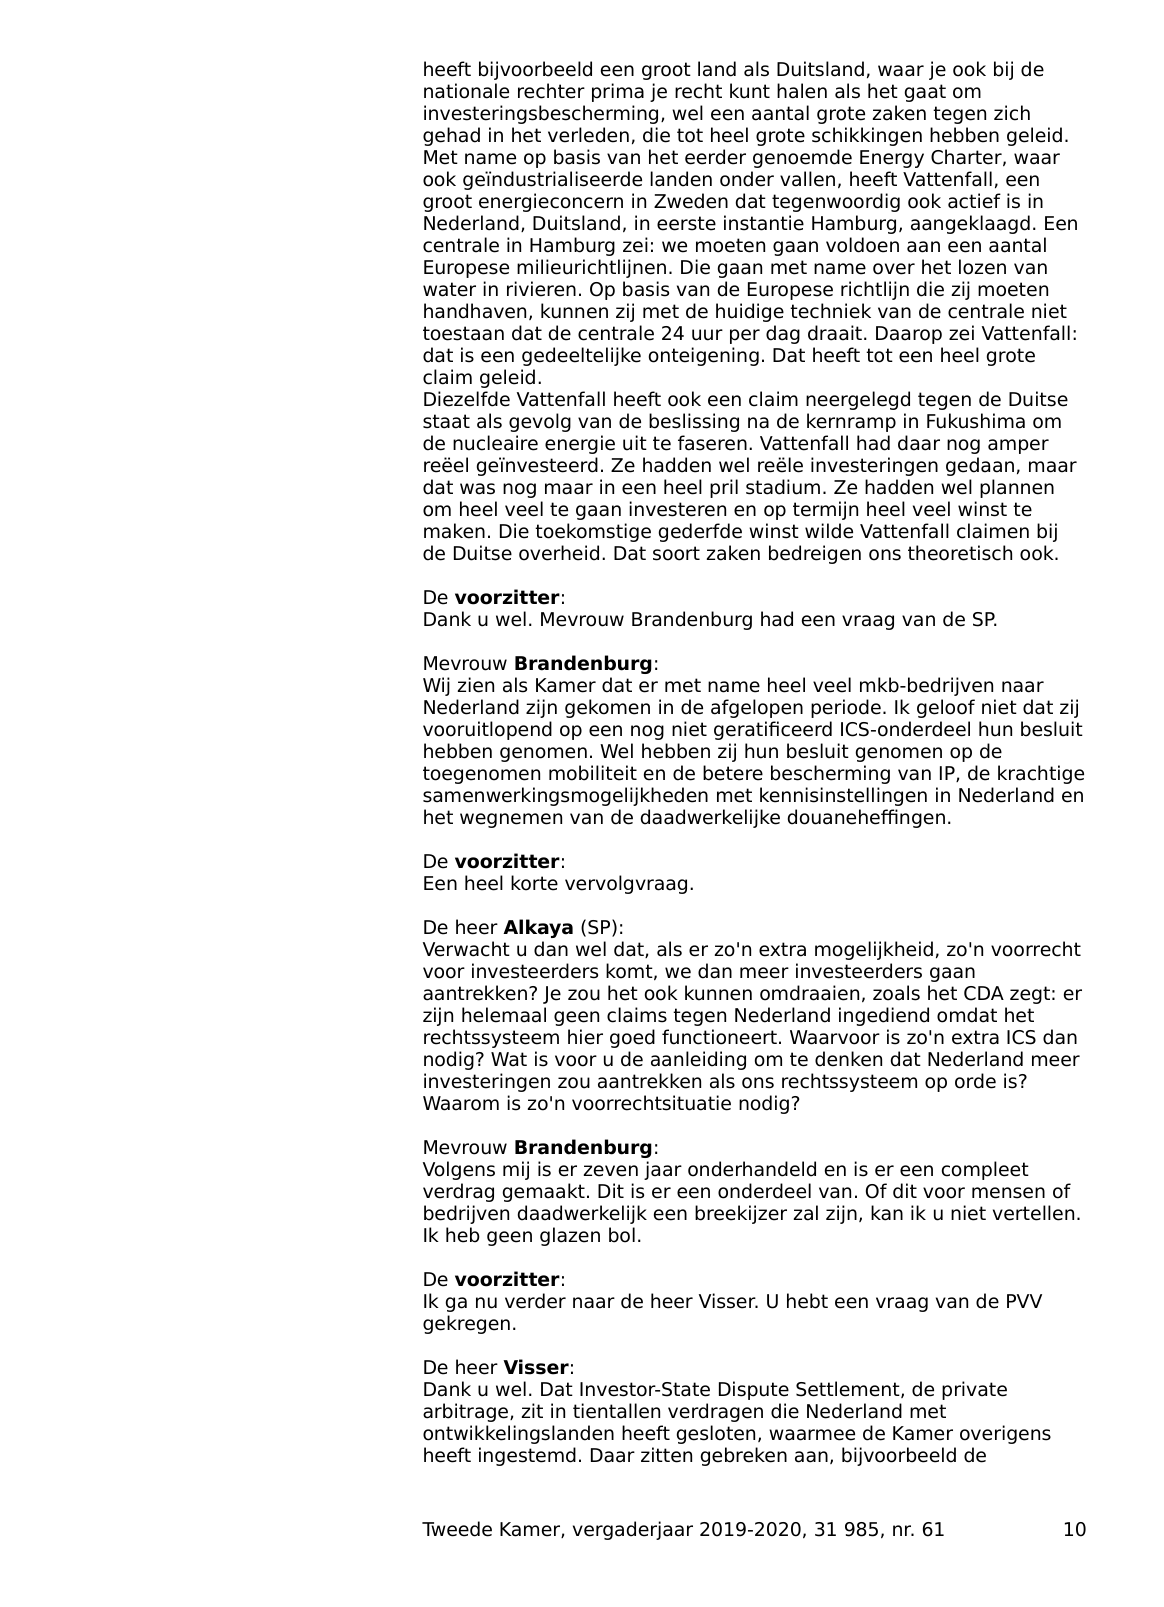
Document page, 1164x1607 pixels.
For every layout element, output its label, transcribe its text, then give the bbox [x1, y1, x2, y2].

text heeft bijvoorbeeld een groot land als Duitsland, waar je ook bij de nationale rechter prima je recht kunt halen als het gaat om investeringsbescherming, wel een aantal grote zaken tegen zich gehad in het verleden, die tot heel grote schikkingen hebben geleid. Met name op basis van het eerder genoemde Energy Charter, waar ook geïndustrialiseerde landen onder vallen, heeft Vattenfall, een groot energieconcern in Zweden dat tegenwoordig ook actief is in Nederland, Duitsland, in eerste instantie Hamburg, aangeklaagd. Een centrale in Hamburg zei: we moeten gaan voldoen aan een aantal Europese milieurichtlijnen. Die gaan met name over het lozen van water in rivieren. Op basis van de Europese richtlijn die zij moeten handhaven, kunnen zij met de huidige techniek van de centrale niet toestaan dat de centrale 24 uur per dag draait. Daarop zei Vattenfall: dat is een gedeeltelijke onteigening. Dat heeft tot een heel grote claim geleid. [422, 59, 1087, 389]
text Dank u wel. Dat Investor-State Dispute Settlement, de private arbitrage, zit in tientallen verdragen die Nederland met ontwikkelingslanden heeft gesloten, waarmee de Kamer overigens heeft ingestemd. Daar zitten gebreken aan, bijvoorbeeld de [422, 1379, 1087, 1467]
text Wij zien als Kamer dat er met name heel veel mkb-bedrijven naar Nederland zijn gekomen in de afgelopen periode. Ik geloof niet dat zij vooruitlopend op een nog niet geratificeerd ICS-onderdeel hun besluit hebben genomen. Wel hebben zij hun besluit genomen op de toegenomen mobiliteit en de betere bescherming van IP, de krachtige samenwerkingsmogelijkheden met kennisinstellingen in Nederland en het wegnemen van de daadwerkelijke douaneheffingen. [422, 675, 1087, 829]
text De heer Alkaya (SP): [422, 917, 1087, 939]
text Mevrouw Brandenburg: [422, 1137, 1087, 1159]
text Mevrouw Brandenburg: [422, 653, 1087, 675]
text Een heel korte vervolgvraag. [422, 873, 1087, 895]
text De voorzitter: [422, 1269, 1087, 1291]
text De heer Visser: [422, 1357, 1087, 1379]
text Verwacht u dan wel dat, als er zo'n extra mogelijkheid, zo'n voorrecht voor investeerders komt, we dan meer investeerders gaan aantrekken? Je zou het ook kunnen omdraaien, zoals het CDA zegt: er zijn helemaal geen claims tegen Nederland ingediend omdat het rechtssysteem hier goed functioneert. Waarvoor is zo'n extra ICS dan nodig? Wat is voor u de aanleiding om te denken dat Nederland meer investeringen zou aantrekken als ons rechtssysteem op orde is? Waarom is zo'n voorrechtsituatie nodig? [422, 939, 1087, 1115]
text De voorzitter: [422, 587, 1087, 609]
text Diezelfde Vattenfall heeft ook een claim neergelegd tegen de Duitse staat als gevolg van de beslissing na de kernramp in Fukushima om de nucleaire energie uit te faseren. Vattenfall had daar nog amper reëel geïnvesteerd. Ze hadden wel reële investeringen gedaan, maar dat was nog maar in een heel pril stadium. Ze hadden wel plannen om heel veel te gaan investeren en op termijn heel veel winst te maken. Die toekomstige gederfde winst wilde Vattenfall claimen bij de Duitse overheid. Dat soort zaken bedreigen ons theoretisch ook. [422, 389, 1087, 564]
text Ik ga nu verder naar de heer Visser. U hebt een vraag van de PVV gekregen. [422, 1291, 1087, 1335]
text Dank u wel. Mevrouw Brandenburg had een vraag van de SP. [422, 609, 1087, 631]
text De voorzitter: [422, 851, 1087, 873]
text Volgens mij is er zeven jaar onderhandeld en is er een compleet verdrag gemaakt. Dit is er een onderdeel van. Of dit voor mensen of bedrijven daadwerkelijk een breekijzer zal zijn, kan ik u niet vertellen. Ik heb geen glazen bol. [422, 1159, 1087, 1247]
